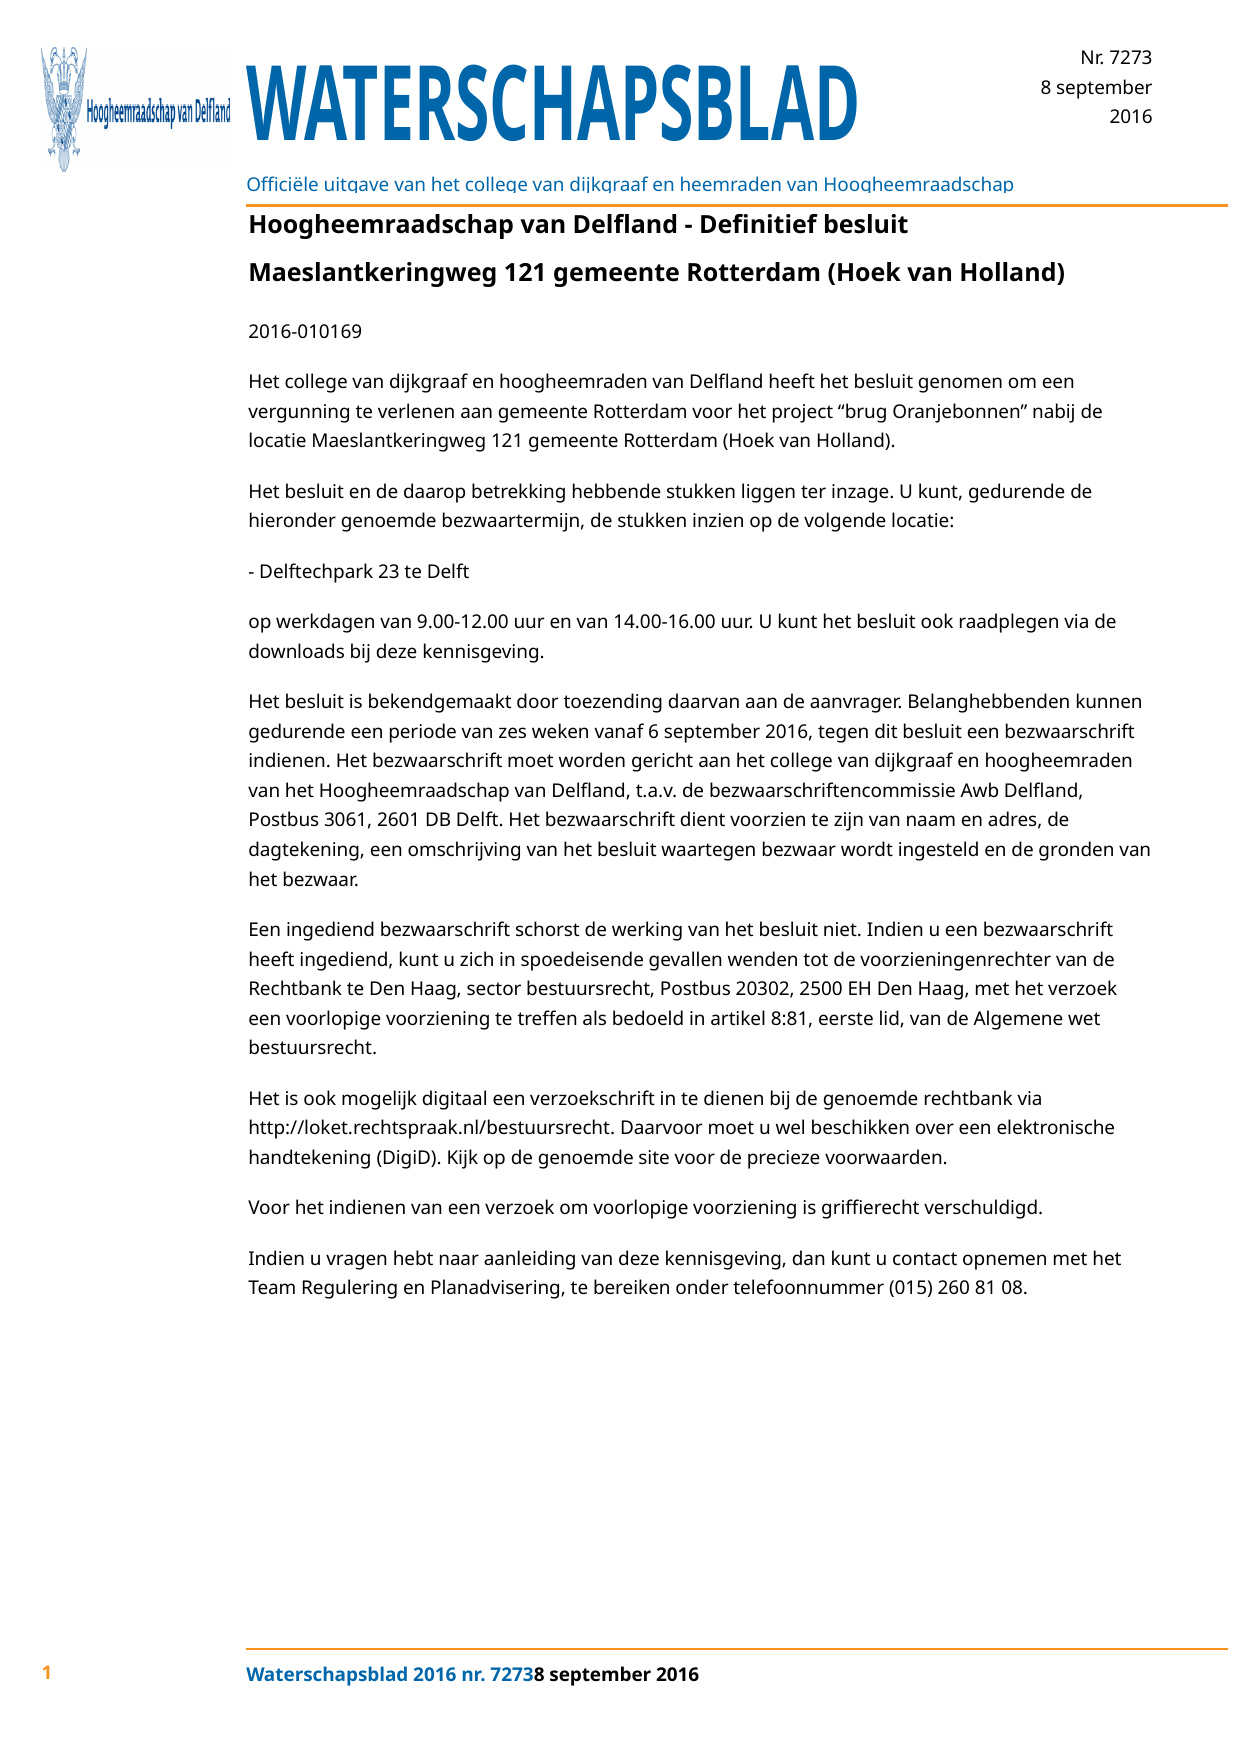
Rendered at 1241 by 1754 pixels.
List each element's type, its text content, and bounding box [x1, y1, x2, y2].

text Het college van dijkgraaf en hoogheemraden van Delfland heeft het besluit genomen om een vergunning te verlenen aan gemeente Rotterdam voor het project “brug Oranjebonnen” nabij de locatie Maeslantkeringweg 121 gemeente Rotterdam (Hoek van Holland). [248, 368, 1152, 453]
text op werkdagen van 9.00-12.00 uur en van 14.00-16.00 uur. U kunt het besluit ook raadplegen via de downloads bij deze kennisgeving. [248, 608, 1152, 664]
text Indien u vragen hebt naar aanleiding van deze kennisgeving, dan kunt u contact opnemen met het Team Regulering en Planadvisering, te bereiken onder telefoonnummer (015) 260 81 08. [248, 1245, 1152, 1300]
picture [41, 47, 231, 172]
text Voor het indienen van een verzoek om voorlopige voorziening is griffierecht verschuldigd. [248, 1194, 1152, 1220]
text Hoogheemraadschap van Delfland - Definitief besluit Maeslantkeringweg 121 gemeente Rotterdam (Hoek van Holland) [248, 207, 1152, 288]
text Het is ook mogelijk digitaal een verzoekschrift in te dienen bij de genoemde rechtbank via http://loket.rechtspraak.nl/bestuursrecht. Daarvoor moet u wel beschikken over een elektronische handtekening (DigiD). Kijk op de genoemde site voor de precieze voorwaarden. [248, 1085, 1152, 1170]
text Het besluit en de daarop betrekking hebbende stukken liggen ter inzage. U kunt, gedurende de hieronder genoemde bezwaartermijn, de stukken inzien op de volgende locatie: [248, 478, 1152, 533]
text Het besluit is bekendgemaakt door toezending daarvan aan de aanvrager. Belanghebbenden kunnen gedurende een periode van zes weken vanaf 6 september 2016, tegen dit besluit een bezwaarschrift indienen. Het bezwaarschrift moet worden gericht aan het college van dijkgraaf en hoogheemraden van het Hoogheemraadschap van Delfland, t.a.v. de bezwaarschriftencommissie Awb Delfland, Postbus 3061, 2601 DB Delft. Het bezwaarschrift dient voorzien te zijn van naam en adres, de dagtekening, een omschrijving van het besluit waartegen bezwaar wordt ingesteld en de gronden van het bezwaar. [248, 688, 1152, 892]
text - Delftechpark 23 te Delft [248, 558, 1152, 584]
text Een ingediend bezwaarschrift schorst de werking van het besluit niet. Indien u een bezwaarschrift heeft ingediend, kunt u zich in spoedeisende gevallen wenden tot de voorzieningenrechter van de Rechtbank te Den Haag, sector bestuursrecht, Postbus 20302, 2500 EH Den Haag, met het verzoek een voorlopige voorziening te treffen als bedoeld in artikel 8:81, eerste lid, van de Algemene wet bestuursrecht. [248, 916, 1152, 1060]
text 2016-010169 [248, 318, 1152, 344]
